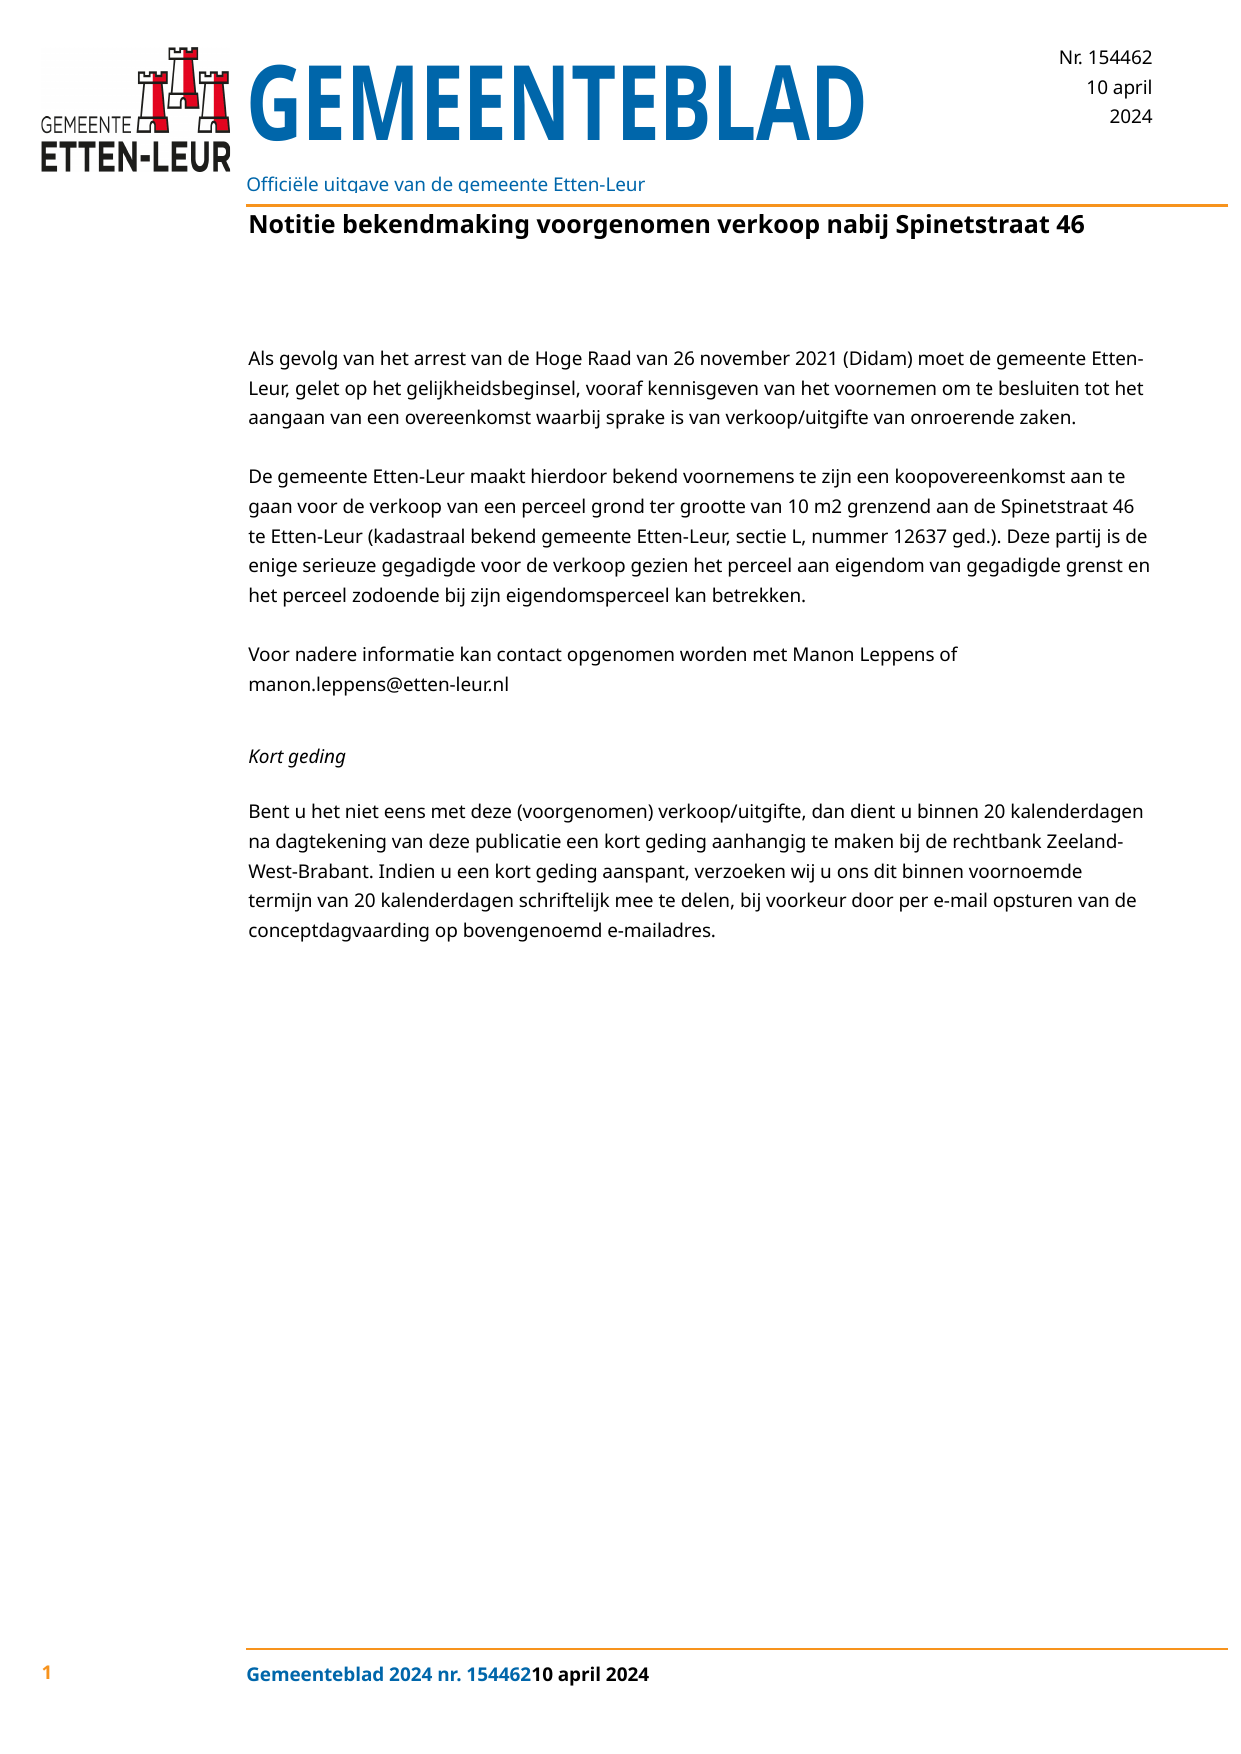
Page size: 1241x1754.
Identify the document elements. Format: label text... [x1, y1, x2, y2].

text Voor nadere informatie kan contact opgenomen worden met Manon Leppens of manon.leppens@etten-leur.nl [248, 641, 1152, 696]
text Kort geding [248, 743, 1152, 769]
text De gemeente Etten-Leur maakt hierdoor bekend voornemens te zijn een koopovereenkomst aan te gaan voor de verkoop van een perceel grond ter grootte van 10 m2 grenzend aan de Spinetstraat 46 te Etten-Leur (kadastraal bekend gemeente Etten-Leur, sectie L, nummer 12637 ged.). Deze partij is de enige serieuze gegadigde voor de verkoop gezien het perceel aan eigendom van gegadigde grenst en het perceel zodoende bij zijn eigendomsperceel kan betrekken. [248, 464, 1152, 608]
text Notitie bekendmaking voorgenomen verkoop nabij Spinetstraat 46 [248, 207, 1152, 241]
text Bent u het niet eens met deze (voorgenomen) verkoop/uitgifte, dan dient u binnen 20 kalenderdagen na dagtekening van deze publicatie een kort geding aanhangig te maken bij de rechtbank Zeeland-West-Brabant. Indien u een kort geding aanspant, verzoeken wij u ons dit binnen voornoemde termijn van 20 kalenderdagen schriftelijk mee te delen, bij voorkeur door per e-mail opsturen van de conceptdagvaarding op bovengenoemd e-mailadres. [248, 799, 1152, 943]
picture [41, 47, 231, 172]
text Als gevolg van het arrest van de Hoge Raad van 26 november 2021 (Didam) moet de gemeente Etten-Leur, gelet op het gelijkheidsbeginsel, vooraf kennisgeven van het voornemen om te besluiten tot het aangaan van een overeenkomst waarbij sprake is van verkoop/uitgifte van onroerende zaken. [248, 345, 1152, 430]
